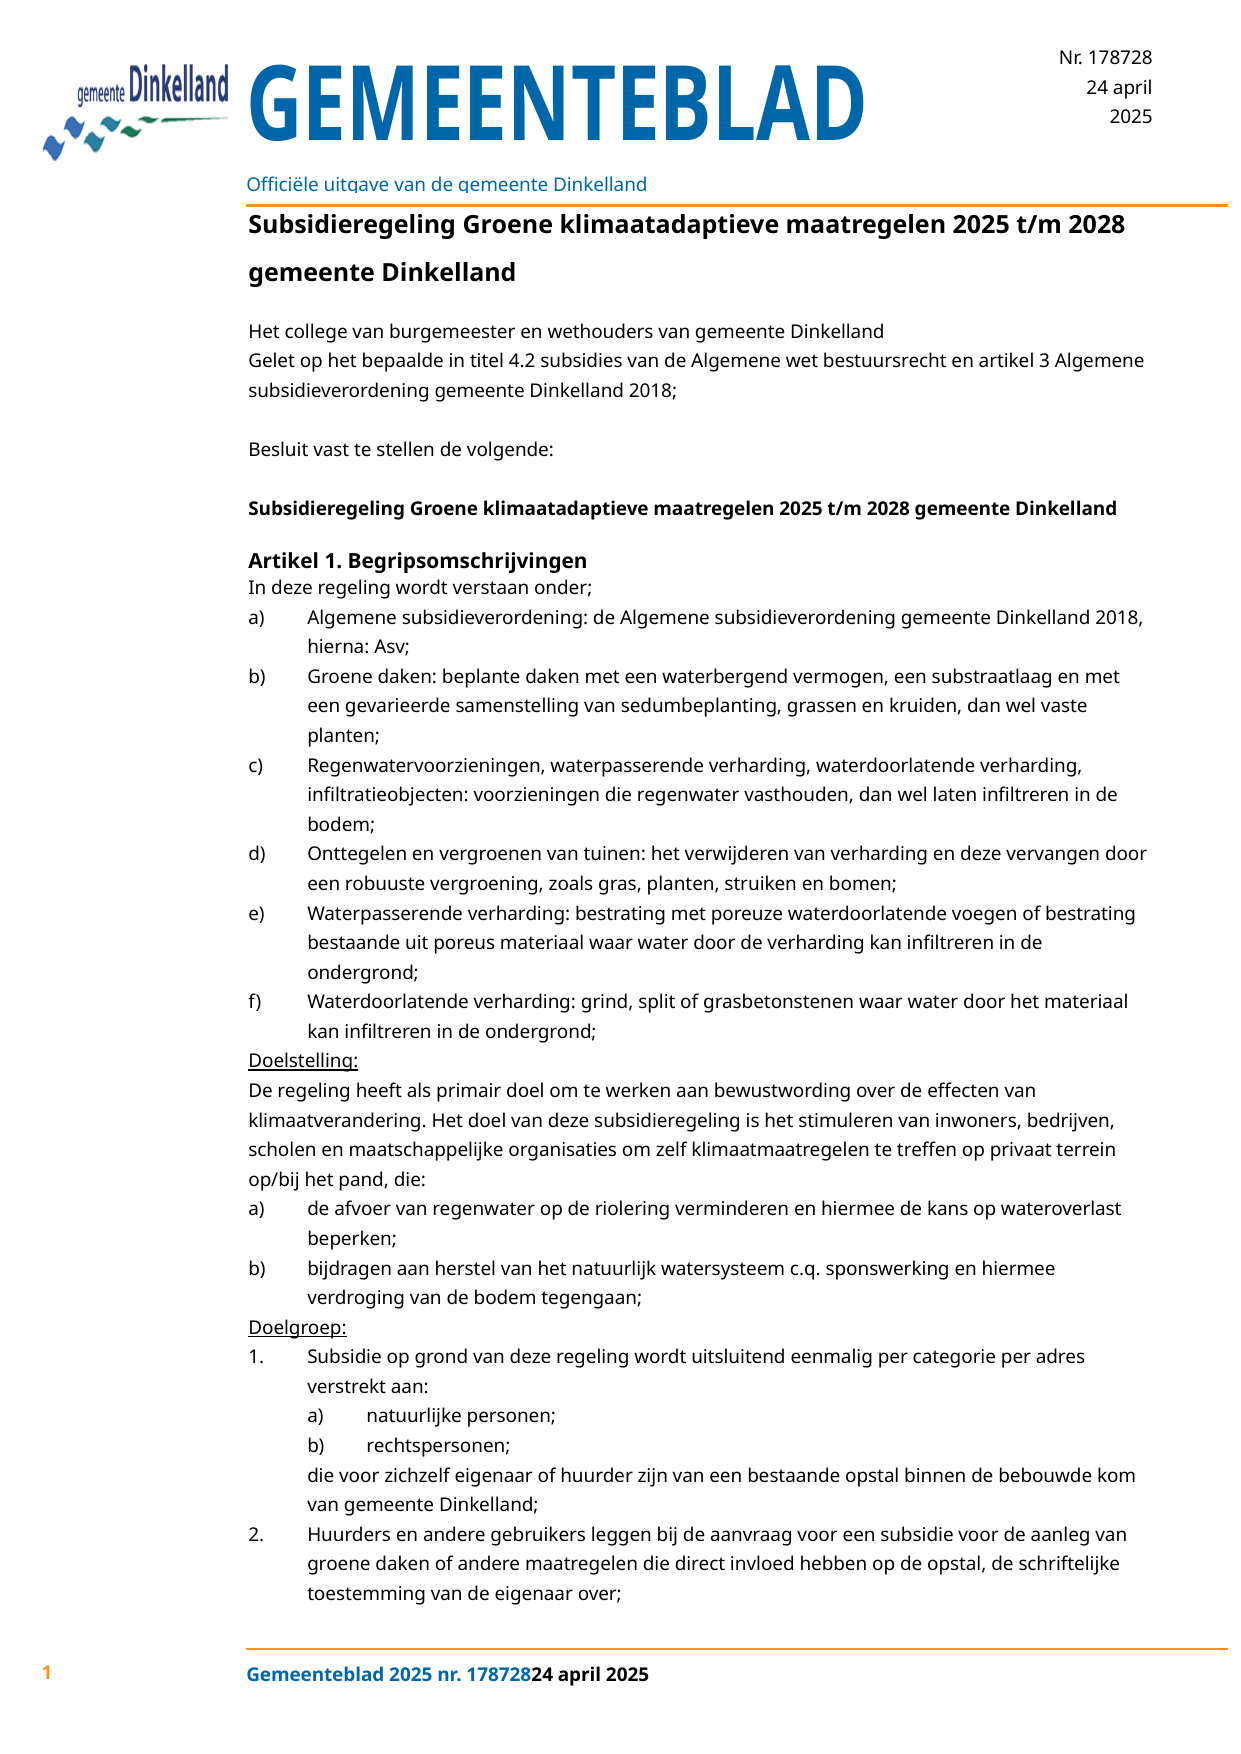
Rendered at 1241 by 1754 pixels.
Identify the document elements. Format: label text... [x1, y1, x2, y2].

list Waterdoorlatende verharding: grind, split of grasbetonstenen waar water door het materiaal kan infiltreren in de ondergrond; [248, 988, 1152, 1044]
list die voor zichzelf eigenaar of huurder zijn van een bestaande opstal binnen de bebouwde kom van gemeente Dinkelland; [248, 1462, 1152, 1517]
list Groene daken: beplante daken met een waterbergend vermogen, een substraatlaag en met een gevarieerde samenstelling van sedumbeplanting, grassen en kruiden, dan wel vaste planten; [248, 663, 1152, 748]
list Regenwatervoorzieningen, waterpasserende verharding, waterdoorlatende verharding, infiltratieobjecten: voorzieningen die regenwater vasthouden, dan wel laten infiltreren in de bodem; [248, 752, 1152, 837]
text Gelet op het bepaalde in titel 4.2 subsidies van de Algemene wet bestuursrecht en artikel 3 Algemene subsidieverordening gemeente Dinkelland 2018; [248, 347, 1152, 403]
list natuurlijke personen; [307, 1403, 1152, 1428]
list rechtspersonen; [307, 1432, 1152, 1458]
text Subsidieregeling Groene klimaatadaptieve maatregelen 2025 t/m 2028 gemeente Dinkelland [248, 207, 1152, 288]
text Het college van burgemeester en wethouders van gemeente Dinkelland [248, 318, 1152, 344]
list bijdragen aan herstel van het natuurlijk watersysteem c.q. sponswerking en hiermee verdroging van de bodem tegengaan; [248, 1255, 1152, 1310]
text De regeling heeft als primair doel om te werken aan bewustwording over de effecten van klimaatverandering. Het doel van deze subsidieregeling is het stimuleren van inwoners, bedrijven, scholen en maatschappelijke organisaties om zelf klimaatmaatregelen te treffen op privaat terrein op/bij het pand, die: [248, 1077, 1152, 1192]
list de afvoer van regenwater op de riolering verminderen en hiermee de kans op wateroverlast beperken; [248, 1196, 1152, 1251]
text Doelgroep: [248, 1314, 1152, 1339]
text Subsidieregeling Groene klimaatadaptieve maatregelen 2025 t/m 2028 gemeente Dinkelland [248, 495, 1152, 521]
text Artikel 1. Begripsomschrijvingen [248, 546, 1152, 574]
list Algemene subsidieverordening: de Algemene subsidieverordening gemeente Dinkelland 2018, hierna: Asv; [248, 604, 1152, 659]
list Waterpasserende verharding: bestrating met poreuze waterdoorlatende voegen of bestrating bestaande uit poreus materiaal waar water door de verharding kan infiltreren in de ondergrond; [248, 900, 1152, 984]
picture [41, 47, 231, 172]
list Subsidie op grond van deze regeling wordt uitsluitend eenmalig per categorie per adres verstrekt aan: [248, 1343, 1152, 1399]
list Onttegelen en vergroenen van tuinen: het verwijderen van verharding en deze vervangen door een robuuste vergroening, zoals gras, planten, struiken en bomen; [248, 841, 1152, 896]
text Doelstelling: [248, 1048, 1152, 1073]
text In deze regeling wordt verstaan onder; [248, 574, 1152, 600]
list Huurders en andere gebruikers leggen bij de aanvraag voor een subsidie voor de aanleg van groene daken of andere maatregelen die direct invloed hebben op de opstal, de schriftelijke toestemming van de eigenaar over; [248, 1521, 1152, 1606]
text Besluit vast te stellen de volgende: [248, 436, 1152, 462]
